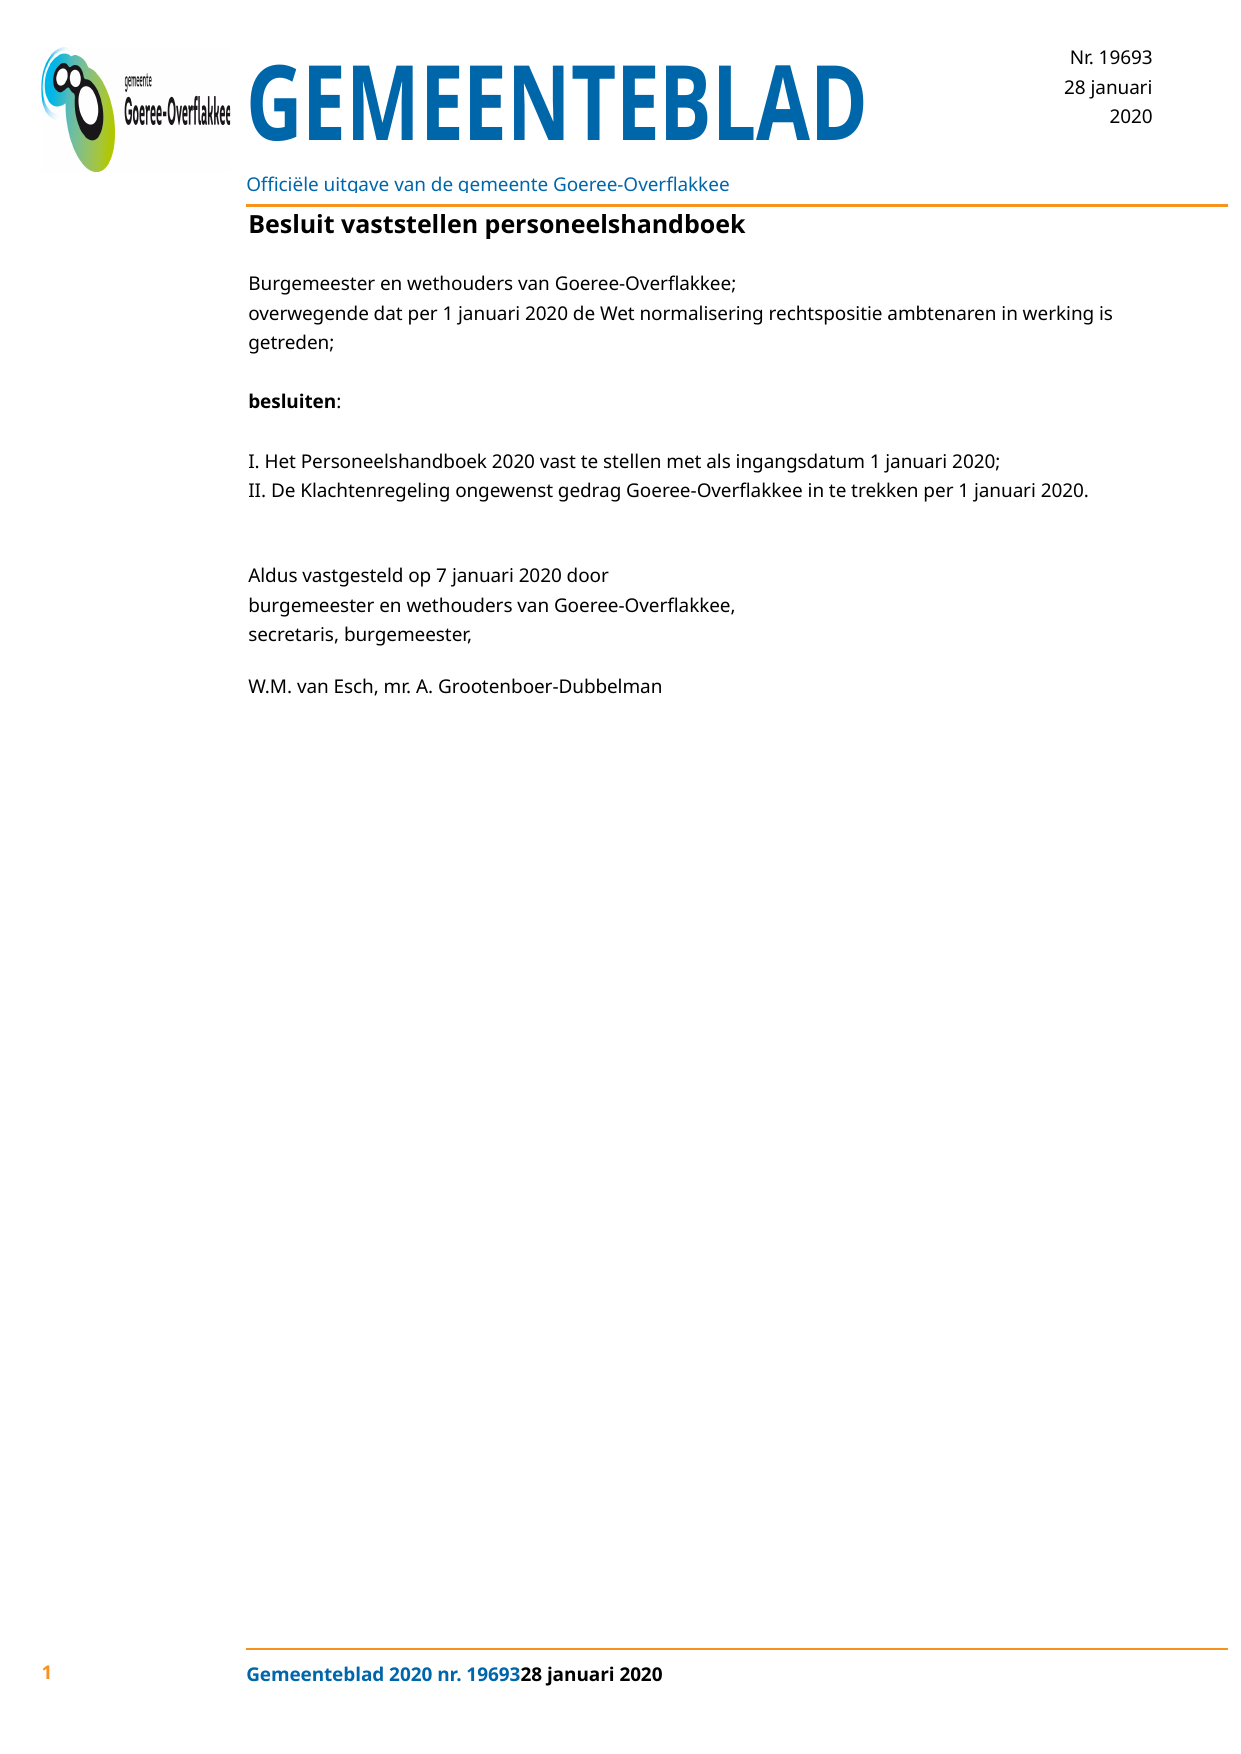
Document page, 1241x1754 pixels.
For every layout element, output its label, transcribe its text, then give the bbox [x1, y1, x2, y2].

text Besluit vaststellen personeelshandboek [248, 207, 1152, 241]
text Burgemeester en wethouders van Goeree-Overflakkee; [248, 270, 1152, 296]
text I. Het Personeelshandboek 2020 vast te stellen met als ingangsdatum 1 januari 2020; [248, 448, 1152, 473]
text overwegende dat per 1 januari 2020 de Wet normalisering rechtspositie ambtenaren in werking is getreden; [248, 300, 1152, 355]
text secretaris, burgemeester, [248, 621, 1152, 647]
text W.M. van Esch, mr. A. Grootenboer-Dubbelman [248, 673, 1152, 699]
picture [41, 47, 231, 172]
text II. De Klachtenregeling ongewenst gedrag Goeree-Overflakkee in te trekken per 1 januari 2020. [248, 477, 1152, 503]
text burgemeester en wethouders van Goeree-Overflakkee, [248, 592, 1152, 618]
text besluiten: [248, 389, 1152, 414]
text Aldus vastgesteld op 7 januari 2020 door [248, 562, 1152, 588]
